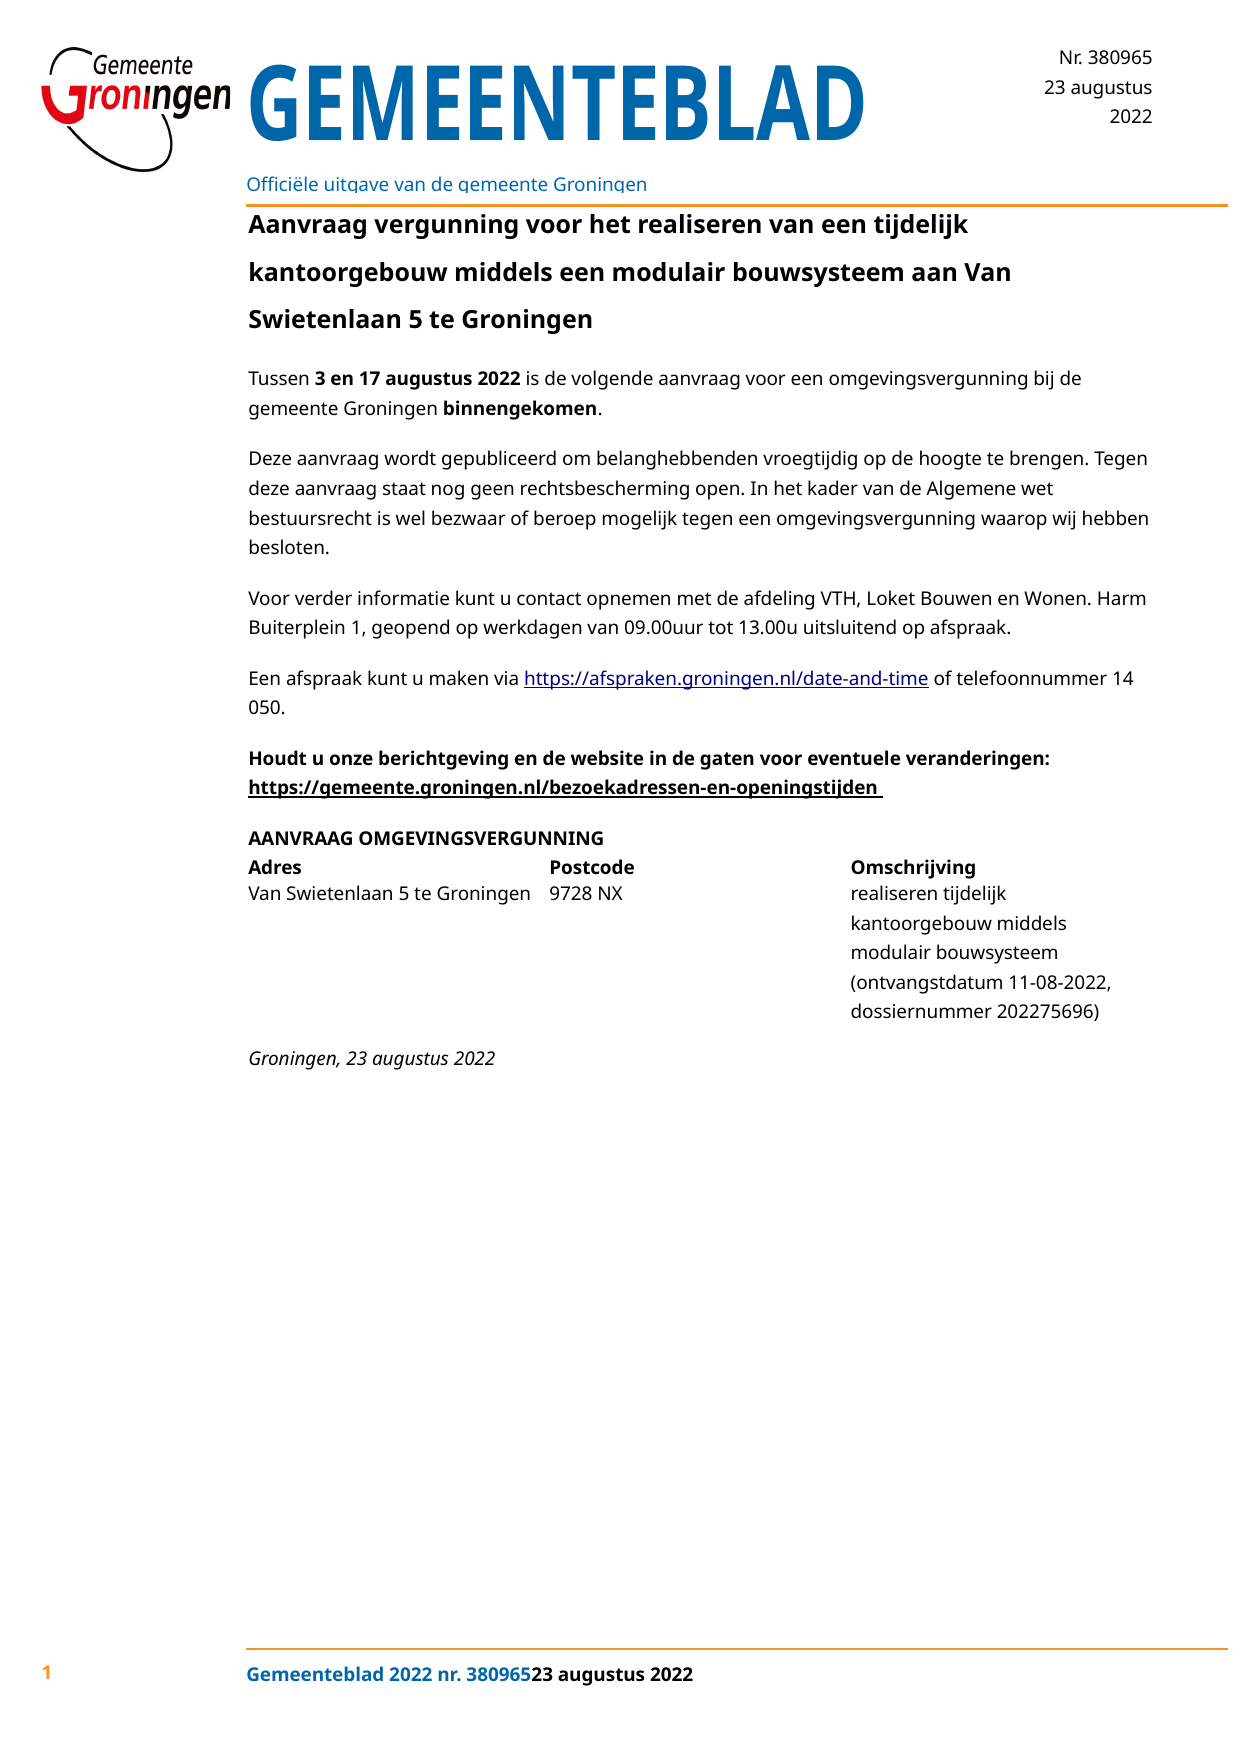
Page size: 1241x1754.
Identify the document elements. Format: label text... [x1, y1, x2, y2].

table_cell 9728 NX [549, 880, 850, 1024]
text Houdt u onze berichtgeving en de website in de gaten voor eventuele veranderingen: https://gemeente.groningen.nl/bezoekadressen-en-openingstijden [248, 745, 1152, 800]
text Groningen, 23 augustus 2022 [248, 1046, 1152, 1071]
table_cell realiseren tijdelijk kantoorgebouw middels modulair bouwsysteem (ontvangstdatum 11-08-2022, dossiernummer 202275696) [850, 880, 1152, 1024]
table_header Postcode [549, 854, 850, 880]
table_header Adres [248, 854, 549, 880]
text Een afspraak kunt u maken via https://afspraken.groningen.nl/date-and-time of telefoonnummer 14 050. [248, 665, 1152, 720]
text Deze aanvraag wordt gepubliceerd om belanghebbenden vroegtijdig op de hoogte te brengen. Tegen deze aanvraag staat nog geen rechtsbescherming open. In het kader van de Algemene wet bestuursrecht is wel bezwaar of beroep mogelijk tegen een omgevingsvergunning waarop wij hebben besloten. [248, 446, 1152, 560]
table_header Omschrijving [850, 854, 1152, 880]
text Aanvraag vergunning voor het realiseren van een tijdelijk kantoorgebouw middels een modulair bouwsysteem aan Van Swietenlaan 5 te Groningen [248, 207, 1152, 336]
text Tussen 3 en 17 augustus 2022 is de volgende aanvraag voor een omgevingsvergunning bij de gemeente Groningen binnengekomen. [248, 366, 1152, 421]
text AANVRAAG OMGEVINGSVERGUNNING [248, 825, 1152, 850]
table_cell Van Swietenlaan 5 te Groningen [248, 880, 549, 1024]
text Voor verder informatie kunt u contact opnemen met de afdeling VTH, Loket Bouwen en Wonen. Harm Buiterplein 1, geopend op werkdagen van 09.00uur tot 13.00u uitsluitend op afspraak. [248, 585, 1152, 640]
picture [41, 47, 231, 172]
